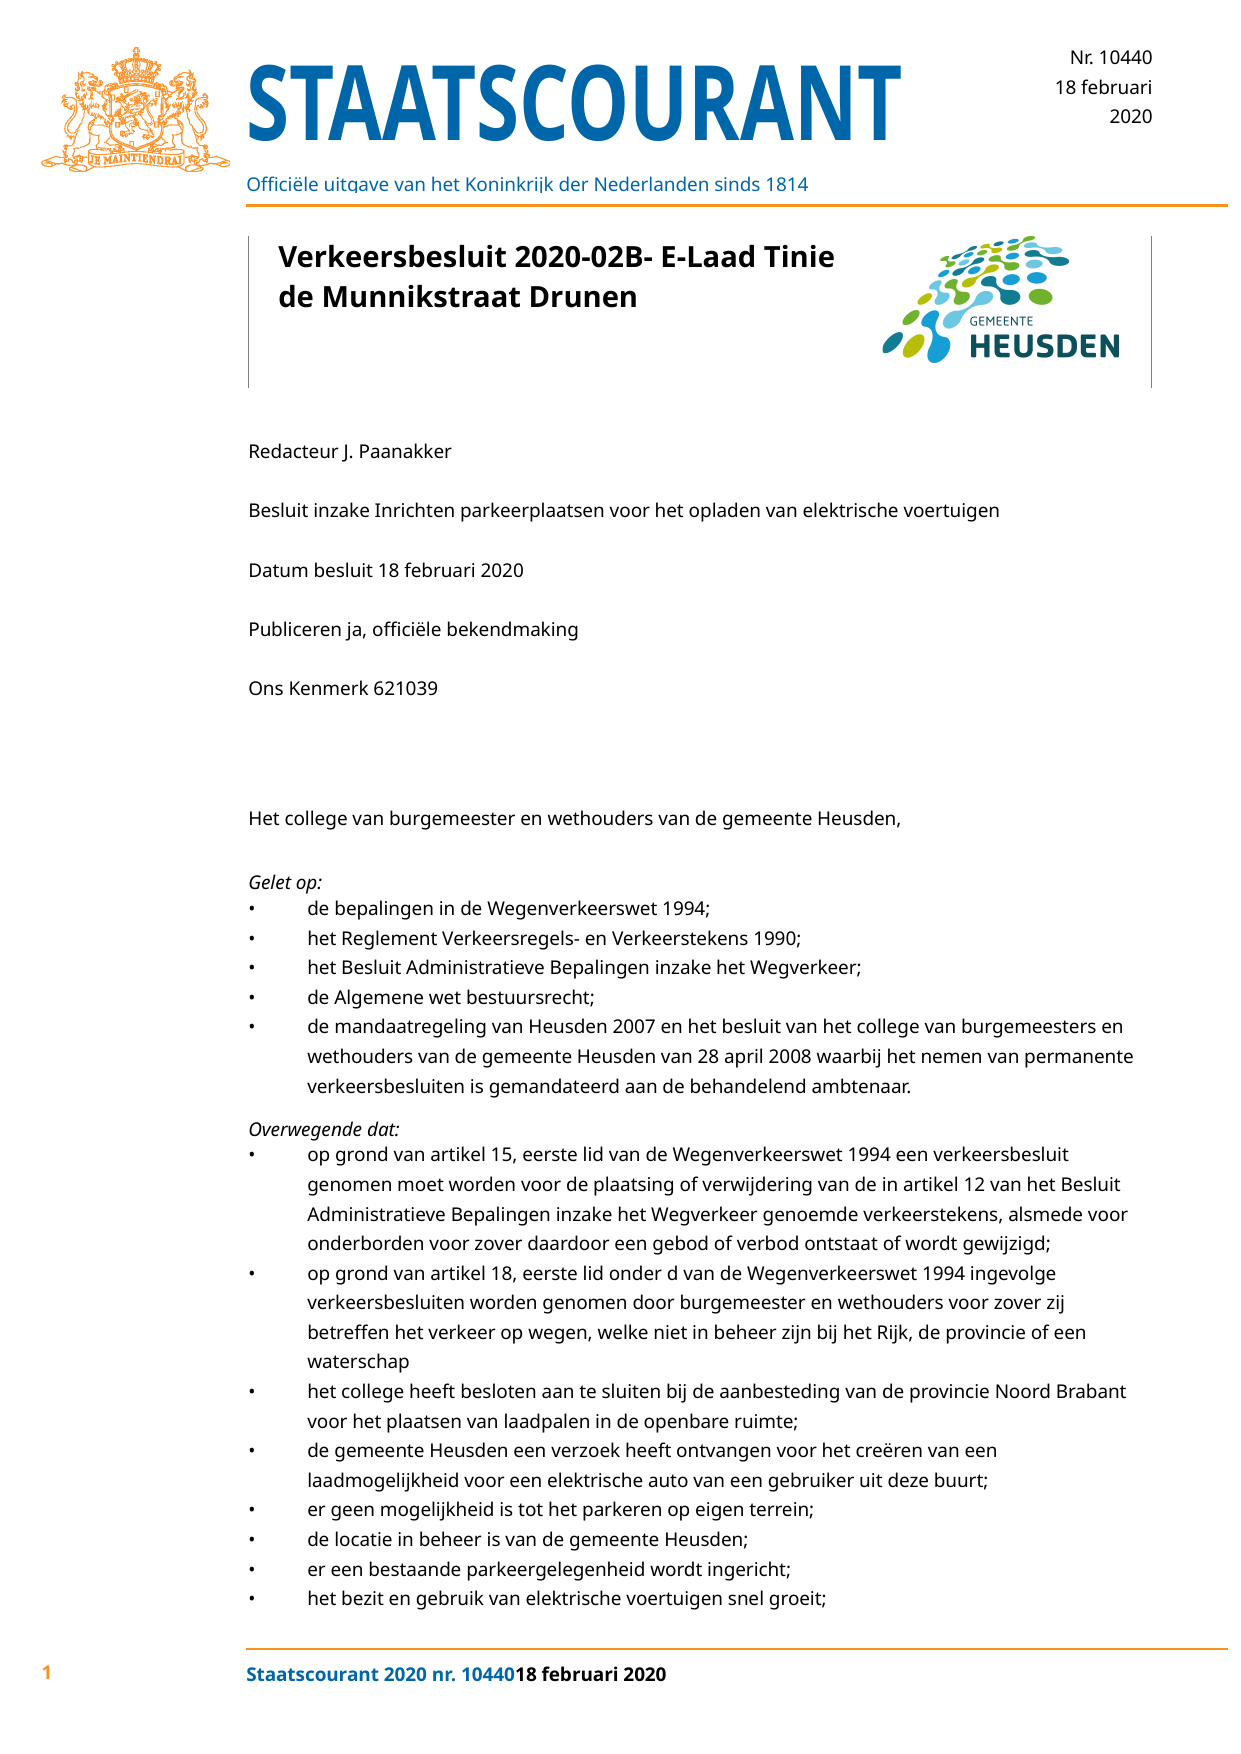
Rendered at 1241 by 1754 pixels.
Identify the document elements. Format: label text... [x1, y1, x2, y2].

text Publiceren ja, officiële bekendmaking [248, 616, 1152, 642]
table_header Verkeersbesluit 2020-02B- E-Laad Tinie de Munnikstraat Drunen [249, 236, 850, 388]
text Ons Kenmerk 621039 [248, 675, 1152, 701]
text Gelet op: [248, 869, 1152, 895]
list de bepalingen in de Wegenverkeerswet 1994; [248, 895, 1152, 921]
text Datum besluit 18 februari 2020 [248, 557, 1152, 583]
list er een bestaande parkeergelegenheid wordt ingericht; [248, 1556, 1152, 1582]
table_header [850, 236, 1151, 388]
list het Reglement Verkeersregels- en Verkeerstekens 1990; [248, 925, 1152, 951]
text Het college van burgemeester en wethouders van de gemeente Heusden, [248, 806, 1152, 831]
picture [882, 236, 1119, 363]
list het bezit en gebruik van elektrische voertuigen snel groeit; [248, 1585, 1152, 1611]
list de gemeente Heusden een verzoek heeft ontvangen voor het creëren van een laadmogelijkheid voor een elektrische auto van een gebruiker uit deze buurt; [248, 1437, 1152, 1493]
list het Besluit Administratieve Bepalingen inzake het Wegverkeer; [248, 954, 1152, 980]
text Redacteur J. Paanakker [248, 438, 1152, 464]
list op grond van artikel 15, eerste lid van de Wegenverkeerswet 1994 een verkeersbesluit genomen moet worden voor de plaatsing of verwijdering van de in artikel 12 van het Besluit Administratieve Bepalingen inzake het Wegverkeer genoemde verkeerstekens, alsmede voor onderborden voor zover daardoor een gebod of verbod ontstaat of wordt gewijzigd; [248, 1142, 1152, 1256]
list de Algemene wet bestuursrecht; [248, 984, 1152, 1010]
list de mandaatregeling van Heusden 2007 en het besluit van het college van burgemeesters en wethouders van de gemeente Heusden van 28 april 2008 waarbij het nemen van permanente verkeersbesluiten is gemandateerd aan de behandelend ambtenaar. [248, 1014, 1152, 1098]
list op grond van artikel 18, eerste lid onder d van de Wegenverkeerswet 1994 ingevolge verkeersbesluiten worden genomen door burgemeester en wethouders voor zover zij betreffen het verkeer op wegen, welke niet in beheer zijn bij het Rijk, de provincie of een waterschap [248, 1260, 1152, 1374]
list het college heeft besloten aan te sluiten bij de aanbesteding van de provincie Noord Brabant voor het plaatsen van laadpalen in de openbare ruimte; [248, 1378, 1152, 1434]
picture [41, 47, 231, 172]
list de locatie in beheer is van de gemeente Heusden; [248, 1526, 1152, 1552]
text Overwegende dat: [248, 1116, 1152, 1142]
text Besluit inzake Inrichten parkeerplaatsen voor het opladen van elektrische voertuigen [248, 498, 1152, 523]
list er geen mogelijkheid is tot het parkeren op eigen terrein; [248, 1497, 1152, 1522]
